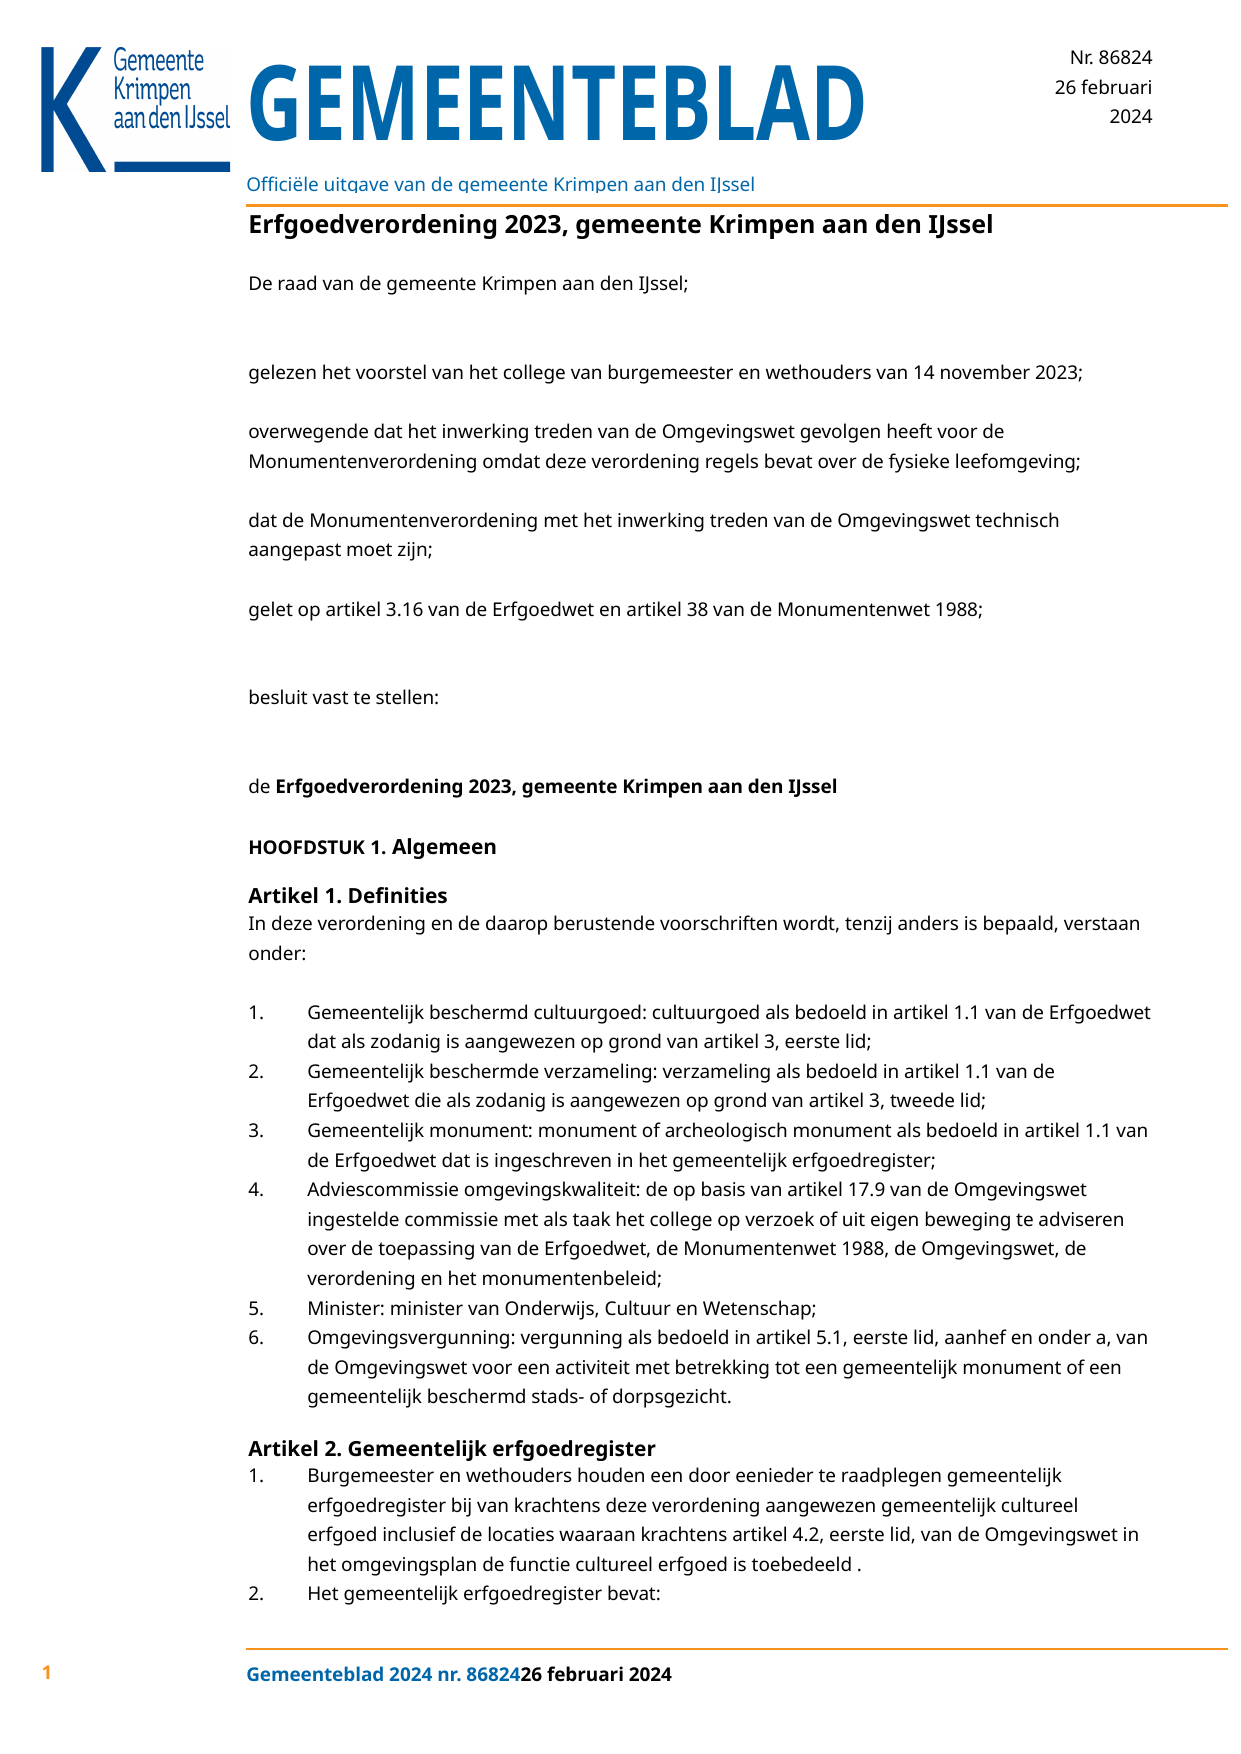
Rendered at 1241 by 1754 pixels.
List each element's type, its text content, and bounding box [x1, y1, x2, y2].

text de Erfgoedverordening 2023, gemeente Krimpen aan den IJssel [248, 773, 1152, 799]
picture [41, 47, 231, 172]
list Adviescommissie omgevingskwaliteit: de op basis van artikel 17.9 van de Omgevingswet ingestelde commissie met als taak het college op verzoek of uit eigen beweging te adviseren over de toepassing van de Erfgoedwet, de Monumentenwet 1988, de Omgevingswet, de verordening en het monumentenbeleid; [248, 1176, 1152, 1291]
list Omgevingsvergunning: vergunning als bedoeld in artikel 5.1, eerste lid, aanhef en onder a, van de Omgevingswet voor een activiteit met betrekking tot een gemeentelijk monument of een gemeentelijk beschermd stads- of dorpsgezicht. [248, 1324, 1152, 1409]
text De raad van de gemeente Krimpen aan den IJssel; [248, 270, 1152, 296]
text gelet op artikel 3.16 van de Erfgoedwet en artikel 38 van de Monumentenwet 1988; [248, 596, 1152, 621]
text dat de Monumentenverordening met het inwerking treden van de Omgevingswet technisch aangepast moet zijn; [248, 507, 1152, 562]
text Erfgoedverordening 2023, gemeente Krimpen aan den IJssel [248, 207, 1152, 241]
list Gemeentelijk beschermde verzameling: verzameling als bedoeld in artikel 1.1 van de Erfgoedwet die als zodanig is aangewezen op grond van artikel 3, tweede lid; [248, 1058, 1152, 1113]
text gelezen het voorstel van het college van burgemeester en wethouders van 14 november 2023; [248, 359, 1152, 385]
list Het gemeentelijk erfgoedregister bevat: [248, 1581, 1152, 1606]
list Gemeentelijk beschermd cultuurgoed: cultuurgoed als bedoeld in artikel 1.1 van de Erfgoedwet dat als zodanig is aangewezen op grond van artikel 3, eerste lid; [248, 999, 1152, 1054]
text In deze verordening en de daarop berustende voorschriften wordt, tenzij anders is bepaald, verstaan onder: [248, 910, 1152, 965]
list Burgemeester en wethouders houden een door eenieder te raadplegen gemeentelijk erfgoedregister bij van krachtens deze verordening aangewezen gemeentelijk cultureel erfgoed inclusief de locaties waaraan krachtens artikel 4.2, eerste lid, van de Omgevingswet in het omgevingsplan de functie cultureel erfgoed is toebedeeld . [248, 1462, 1152, 1577]
list Minister: minister van Onderwijs, Cultuur en Wetenschap; [248, 1295, 1152, 1320]
text besluit vast te stellen: [248, 684, 1152, 710]
text Artikel 2. Gemeentelijk erfgoedregister [248, 1434, 1152, 1462]
text HOOFDSTUK 1. Algemeen [248, 832, 1152, 861]
text overwegende dat het inwerking treden van de Omgevingswet gevolgen heeft voor de Monumentenverordening omdat deze verordening regels bevat over de fysieke leefomgeving; [248, 418, 1152, 473]
text Artikel 1. Definities [248, 882, 1152, 910]
list Gemeentelijk monument: monument of archeologisch monument als bedoeld in artikel 1.1 van de Erfgoedwet dat is ingeschreven in het gemeentelijk erfgoedregister; [248, 1117, 1152, 1172]
